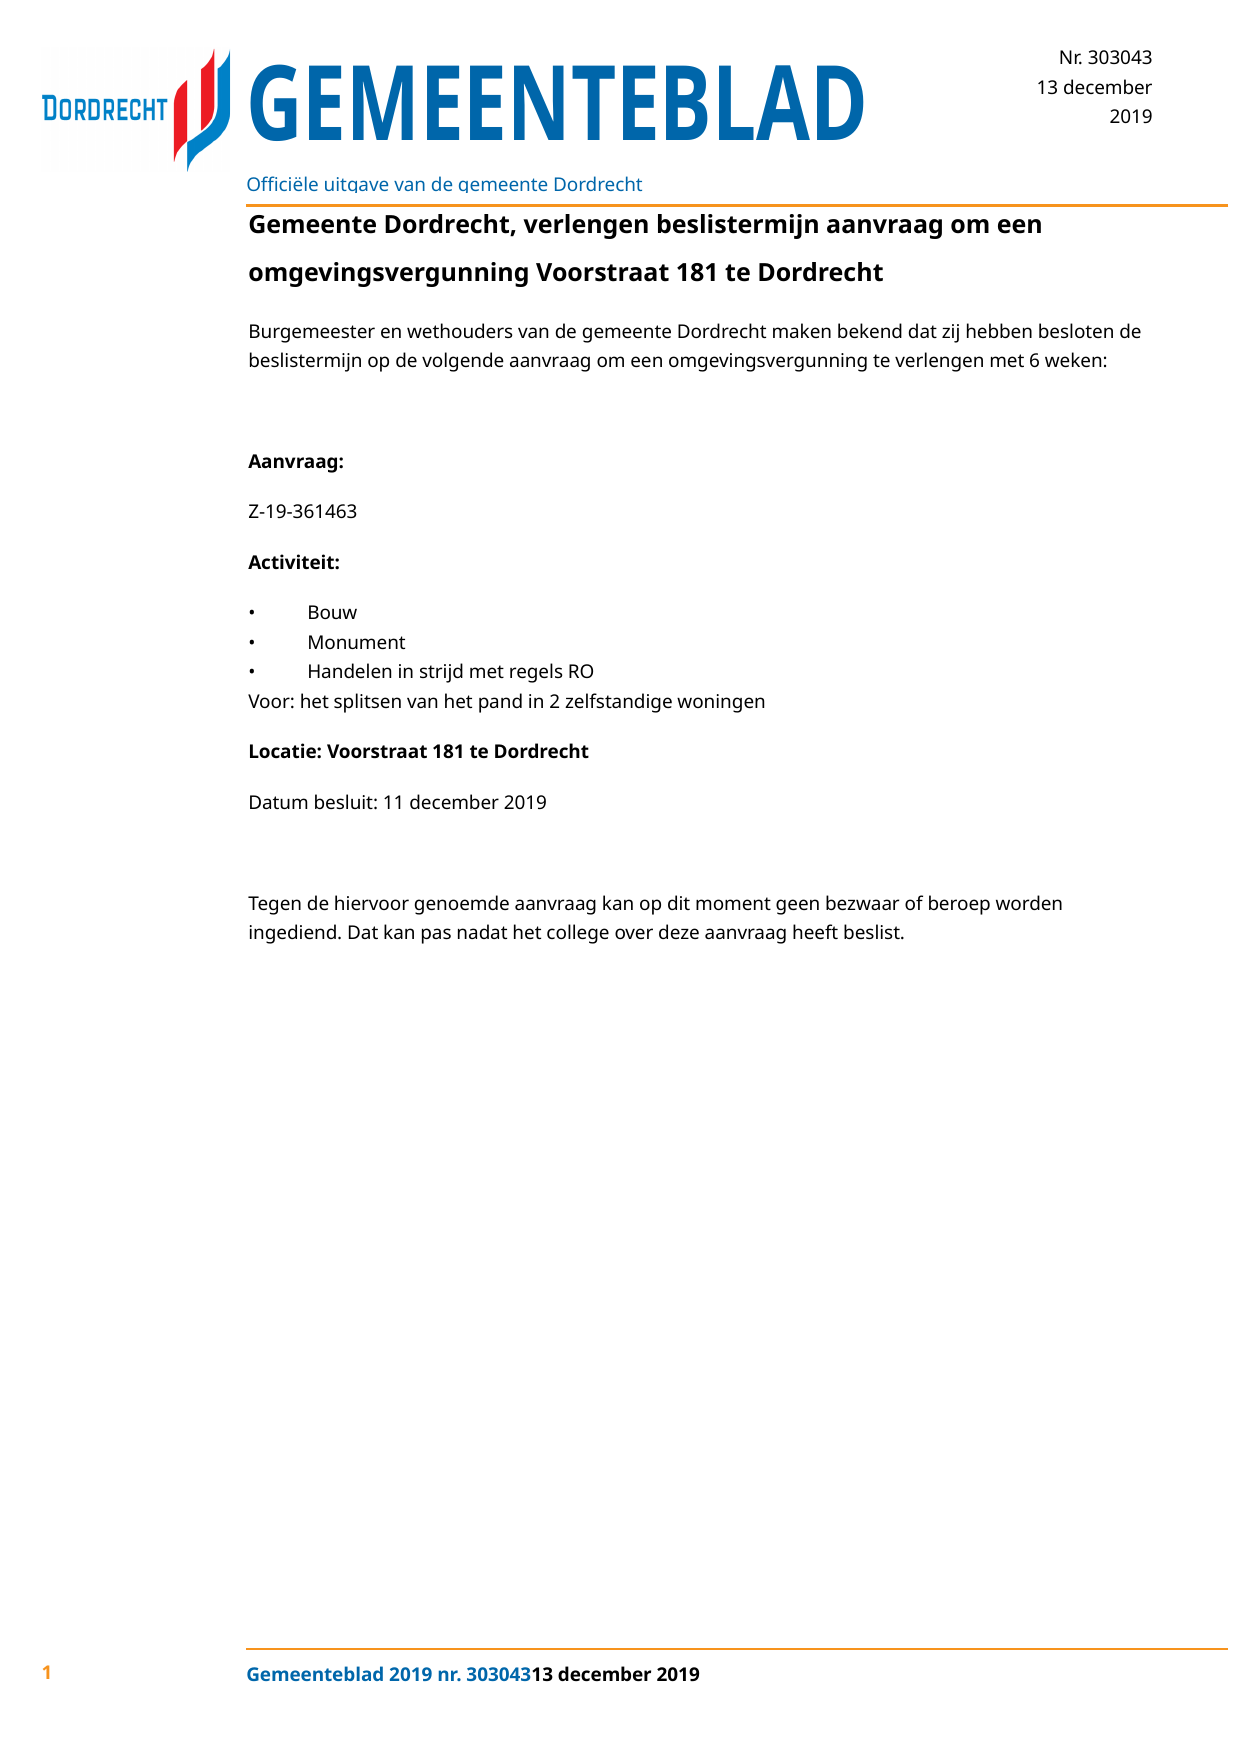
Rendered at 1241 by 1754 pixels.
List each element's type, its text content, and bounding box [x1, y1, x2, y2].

text Burgemeester en wethouders van de gemeente Dordrecht maken bekend dat zij hebben besloten de beslistermijn op de volgende aanvraag om een omgevingsvergunning te verlengen met 6 weken: [248, 318, 1152, 373]
text Activiteit: [248, 549, 1152, 575]
list Monument [248, 629, 1152, 655]
text Voor: het splitsen van het pand in 2 zelfstandige woningen [248, 688, 1152, 714]
text Locatie: Voorstraat 181 te Dordrecht [248, 739, 1152, 764]
picture [41, 47, 231, 172]
text Aanvraag: [248, 448, 1152, 474]
text Tegen de hiervoor genoemde aanvraag kan op dit moment geen bezwaar of beroep worden ingediend. Dat kan pas nadat het college over deze aanvraag heeft beslist. [248, 890, 1152, 945]
text Datum besluit: 11 december 2019 [248, 789, 1152, 815]
text Gemeente Dordrecht, verlengen beslistermijn aanvraag om een omgevingsvergunning Voorstraat 181 te Dordrecht [248, 207, 1152, 288]
text Z-19-361463 [248, 499, 1152, 524]
list Bouw [248, 599, 1152, 625]
list Handelen in strijd met regels RO [248, 659, 1152, 684]
